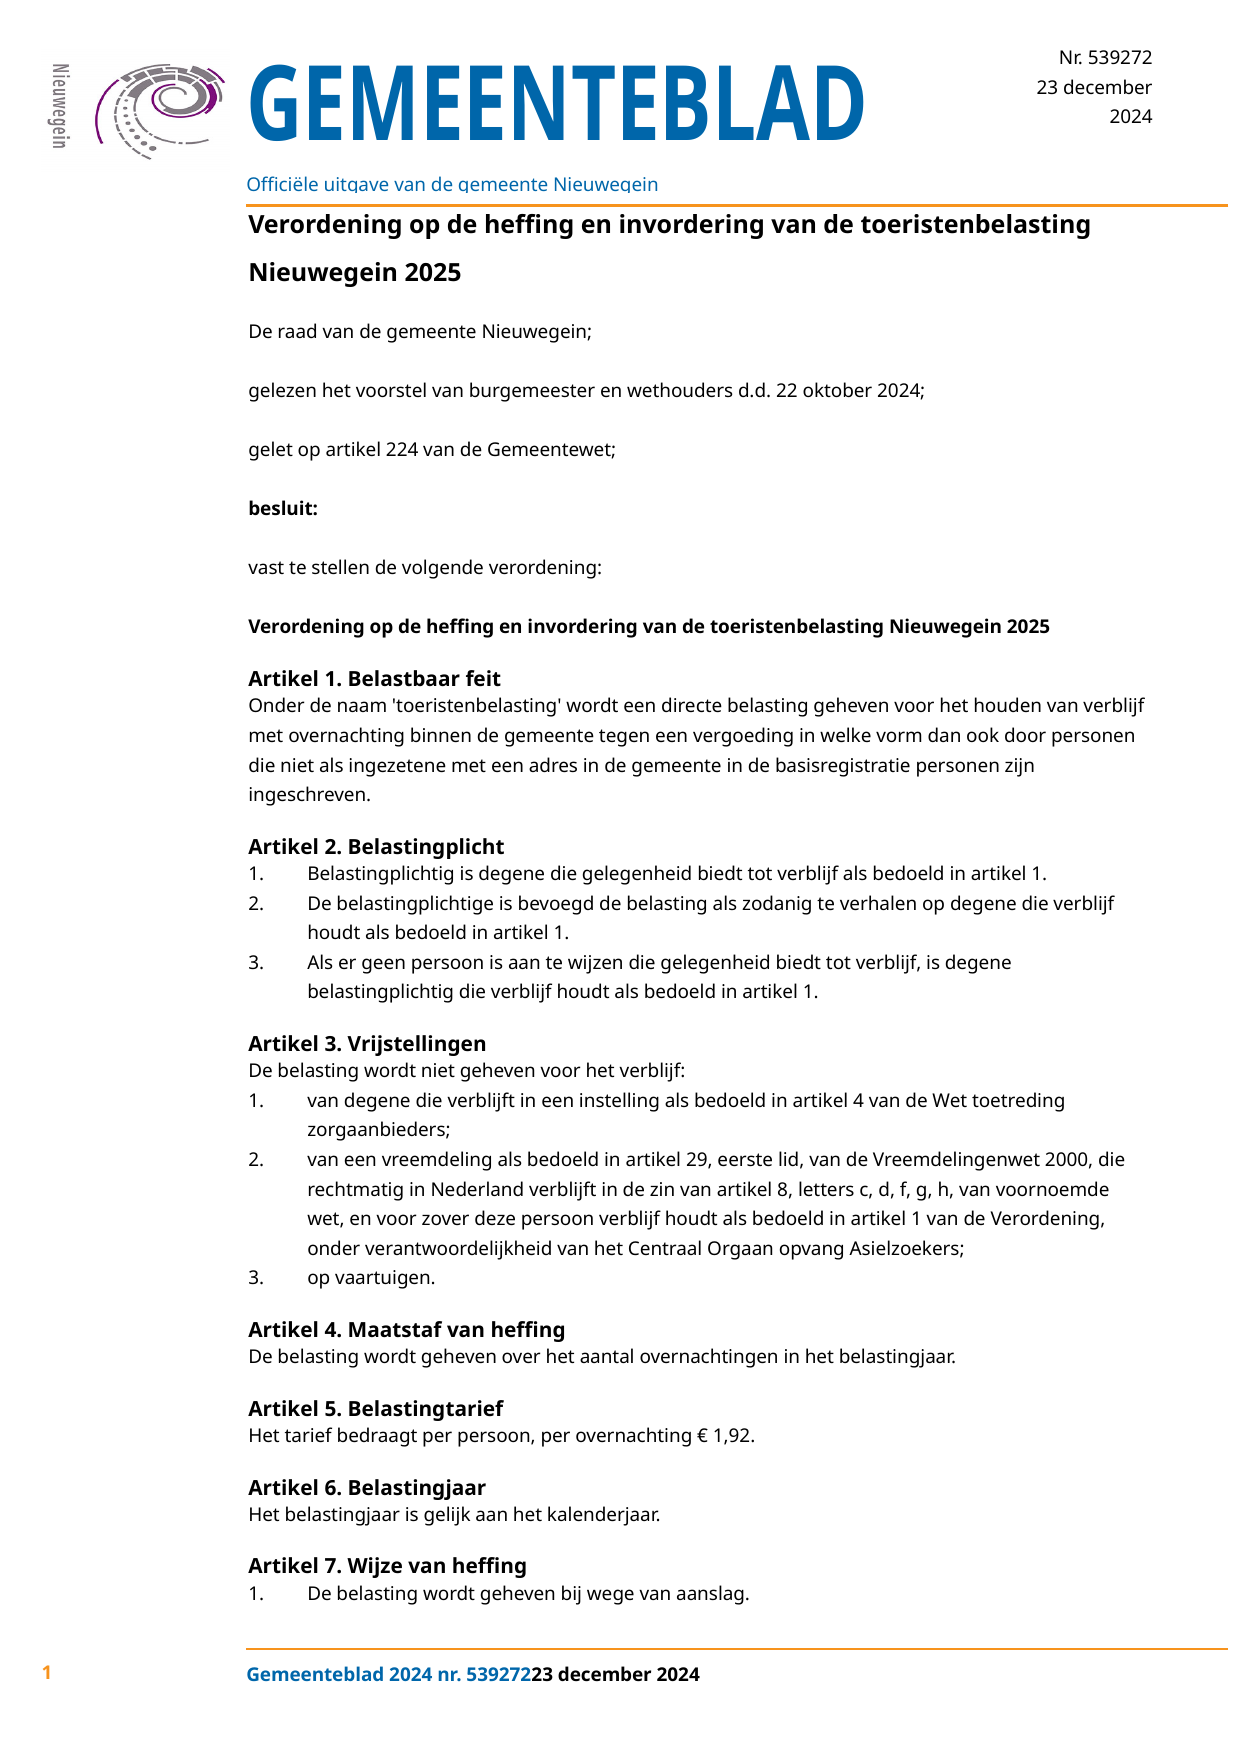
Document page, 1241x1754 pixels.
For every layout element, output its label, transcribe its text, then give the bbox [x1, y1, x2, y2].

text Artikel 2. Belastingplicht [248, 832, 1152, 860]
text Het tarief bedraagt per persoon, per overnachting € 1,92. [248, 1422, 1152, 1448]
text Verordening op de heffing en invordering van de toeristenbelasting Nieuwegein 2025 [248, 614, 1152, 639]
text gelet op artikel 224 van de Gemeentewet; [248, 436, 1152, 462]
picture [41, 47, 231, 172]
text Het belastingjaar is gelijk aan het kalenderjaar. [248, 1501, 1152, 1527]
text De belasting wordt niet geheven voor het verblijf: [248, 1057, 1152, 1083]
list De belastingplichtige is bevoegd de belasting als zodanig te verhalen op degene die verblijf houdt als bedoeld in artikel 1. [248, 890, 1152, 945]
text Onder de naam 'toeristenbelasting' wordt een directe belasting geheven voor het houden van verblijf met overnachting binnen de gemeente tegen een vergoeding in welke vorm dan ook door personen die niet als ingezetene met een adres in de gemeente in de basisregistratie personen zijn ingeschreven. [248, 693, 1152, 807]
list op vaartuigen. [248, 1264, 1152, 1290]
list van een vreemdeling als bedoeld in artikel 29, eerste lid, van de Vreemdelingenwet 2000, die rechtmatig in Nederland verblijft in de zin van artikel 8, letters c, d, f, g, h, van voornoemde wet, en voor zover deze persoon verblijf houdt als bedoeld in artikel 1 van de Verordening, onder verantwoordelijkheid van het Centraal Orgaan opvang Asielzoekers; [248, 1146, 1152, 1261]
list Belastingplichtig is degene die gelegenheid biedt tot verblijf als bedoeld in artikel 1. [248, 860, 1152, 886]
text De raad van de gemeente Nieuwegein; [248, 318, 1152, 344]
text gelezen het voorstel van burgemeester en wethouders d.d. 22 oktober 2024; [248, 377, 1152, 403]
text besluit: [248, 495, 1152, 521]
text Verordening op de heffing en invordering van de toeristenbelasting Nieuwegein 2025 [248, 207, 1152, 288]
text vast te stellen de volgende verordening: [248, 554, 1152, 580]
list van degene die verblijft in een instelling als bedoeld in artikel 4 van de Wet toetreding zorgaanbieders; [248, 1087, 1152, 1142]
text Artikel 3. Vrijstellingen [248, 1029, 1152, 1057]
list De belasting wordt geheven bij wege van aanslag. [248, 1580, 1152, 1606]
text Artikel 1. Belastbaar feit [248, 664, 1152, 693]
text Artikel 4. Maatstaf van heffing [248, 1315, 1152, 1343]
text De belasting wordt geheven over het aantal overnachtingen in het belastingjaar. [248, 1343, 1152, 1369]
list Als er geen persoon is aan te wijzen die gelegenheid biedt tot verblijf, is degene belastingplichtig die verblijf houdt als bedoeld in artikel 1. [248, 949, 1152, 1004]
text Artikel 6. Belastingjaar [248, 1473, 1152, 1501]
text Artikel 5. Belastingtarief [248, 1394, 1152, 1422]
text Artikel 7. Wijze van heffing [248, 1551, 1152, 1580]
